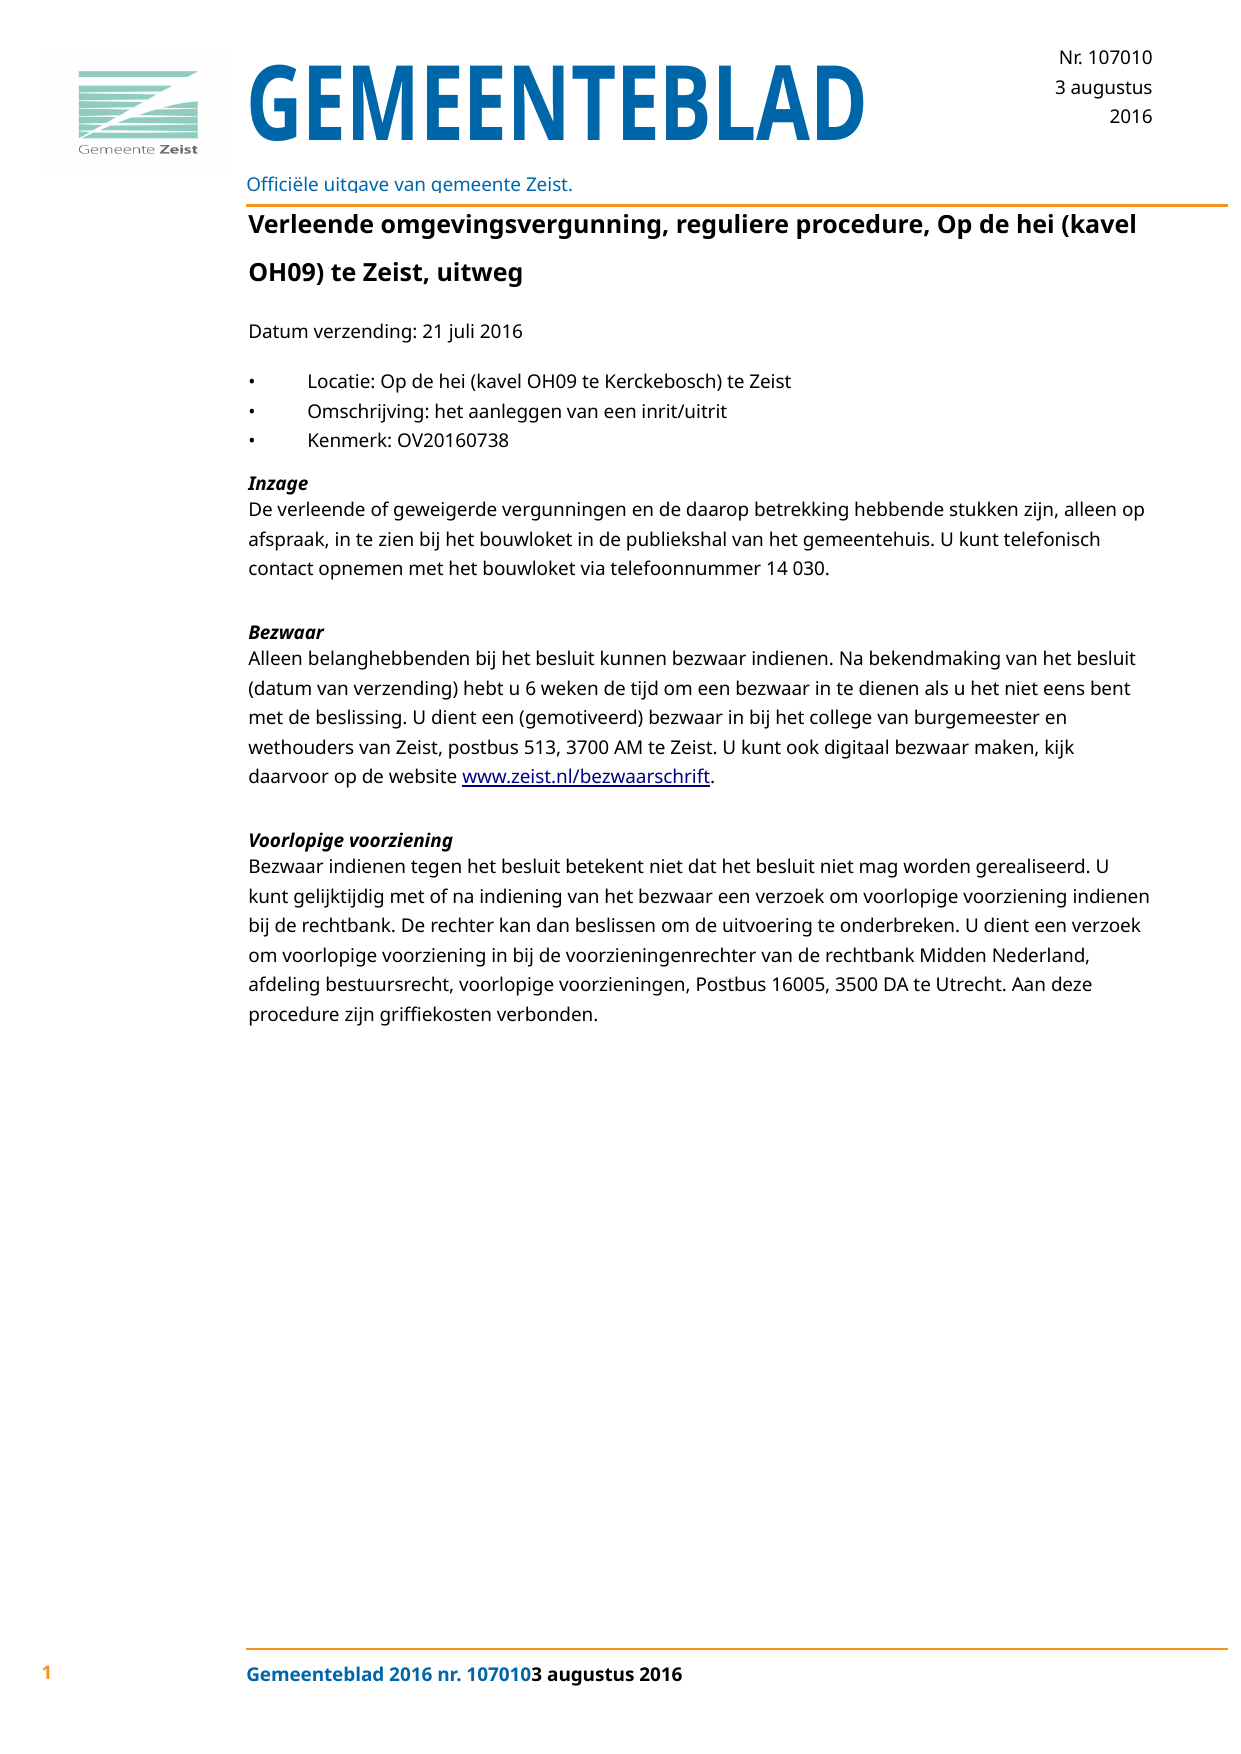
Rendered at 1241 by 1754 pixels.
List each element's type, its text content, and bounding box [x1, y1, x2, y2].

list Locatie: Op de hei (kavel OH09 te Kerckebosch) te Zeist [248, 368, 1152, 394]
text Alleen belanghebbenden bij het besluit kunnen bezwaar indienen. Na bekendmaking van het besluit (datum van verzending) hebt u 6 weken de tijd om een bezwaar in te dienen als u het niet eens bent met de beslissing. U dient een (gemotiveerd) bezwaar in bij het college van burgemeester en wethouders van Zeist, postbus 513, 3700 AM te Zeist. U kunt ook digitaal bezwaar maken, kijk daarvoor op de website www.zeist.nl/bezwaarschrift. [248, 645, 1152, 789]
text De verleende of geweigerde vergunningen en de daarop betrekking hebbende stukken zijn, alleen op afspraak, in te zien bij het bouwloket in de publiekshal van het gemeentehuis. U kunt telefonisch contact opnemen met het bouwloket via telefoonnummer 14 030. [248, 496, 1152, 581]
text Bezwaar indienen tegen het besluit betekent niet dat het besluit niet mag worden gerealiseerd. U kunt gelijktijdig met of na indiening van het bezwaar een verzoek om voorlopige voorziening indienen bij de rechtbank. De rechter kan dan beslissen om de uitvoering te onderbreken. U dient een verzoek om voorlopige voorziening in bij de voorzieningenrechter van de rechtbank Midden Nederland, afdeling bestuursrecht, voorlopige voorzieningen, Postbus 16005, 3500 DA te Utrecht. Aan deze procedure zijn griffiekosten verbonden. [248, 853, 1152, 1027]
text Datum verzending: 21 juli 2016 [248, 318, 1152, 344]
picture [41, 47, 231, 172]
list Kenmerk: OV20160738 [248, 427, 1152, 453]
text Voorlopige voorziening [248, 827, 1152, 853]
text Inzage [248, 471, 1152, 496]
list Omschrijving: het aanleggen van een inrit/uitrit [248, 398, 1152, 424]
text Verleende omgevingsvergunning, reguliere procedure, Op de hei (kavel OH09) te Zeist, uitweg [248, 207, 1152, 288]
text Bezwaar [248, 619, 1152, 645]
